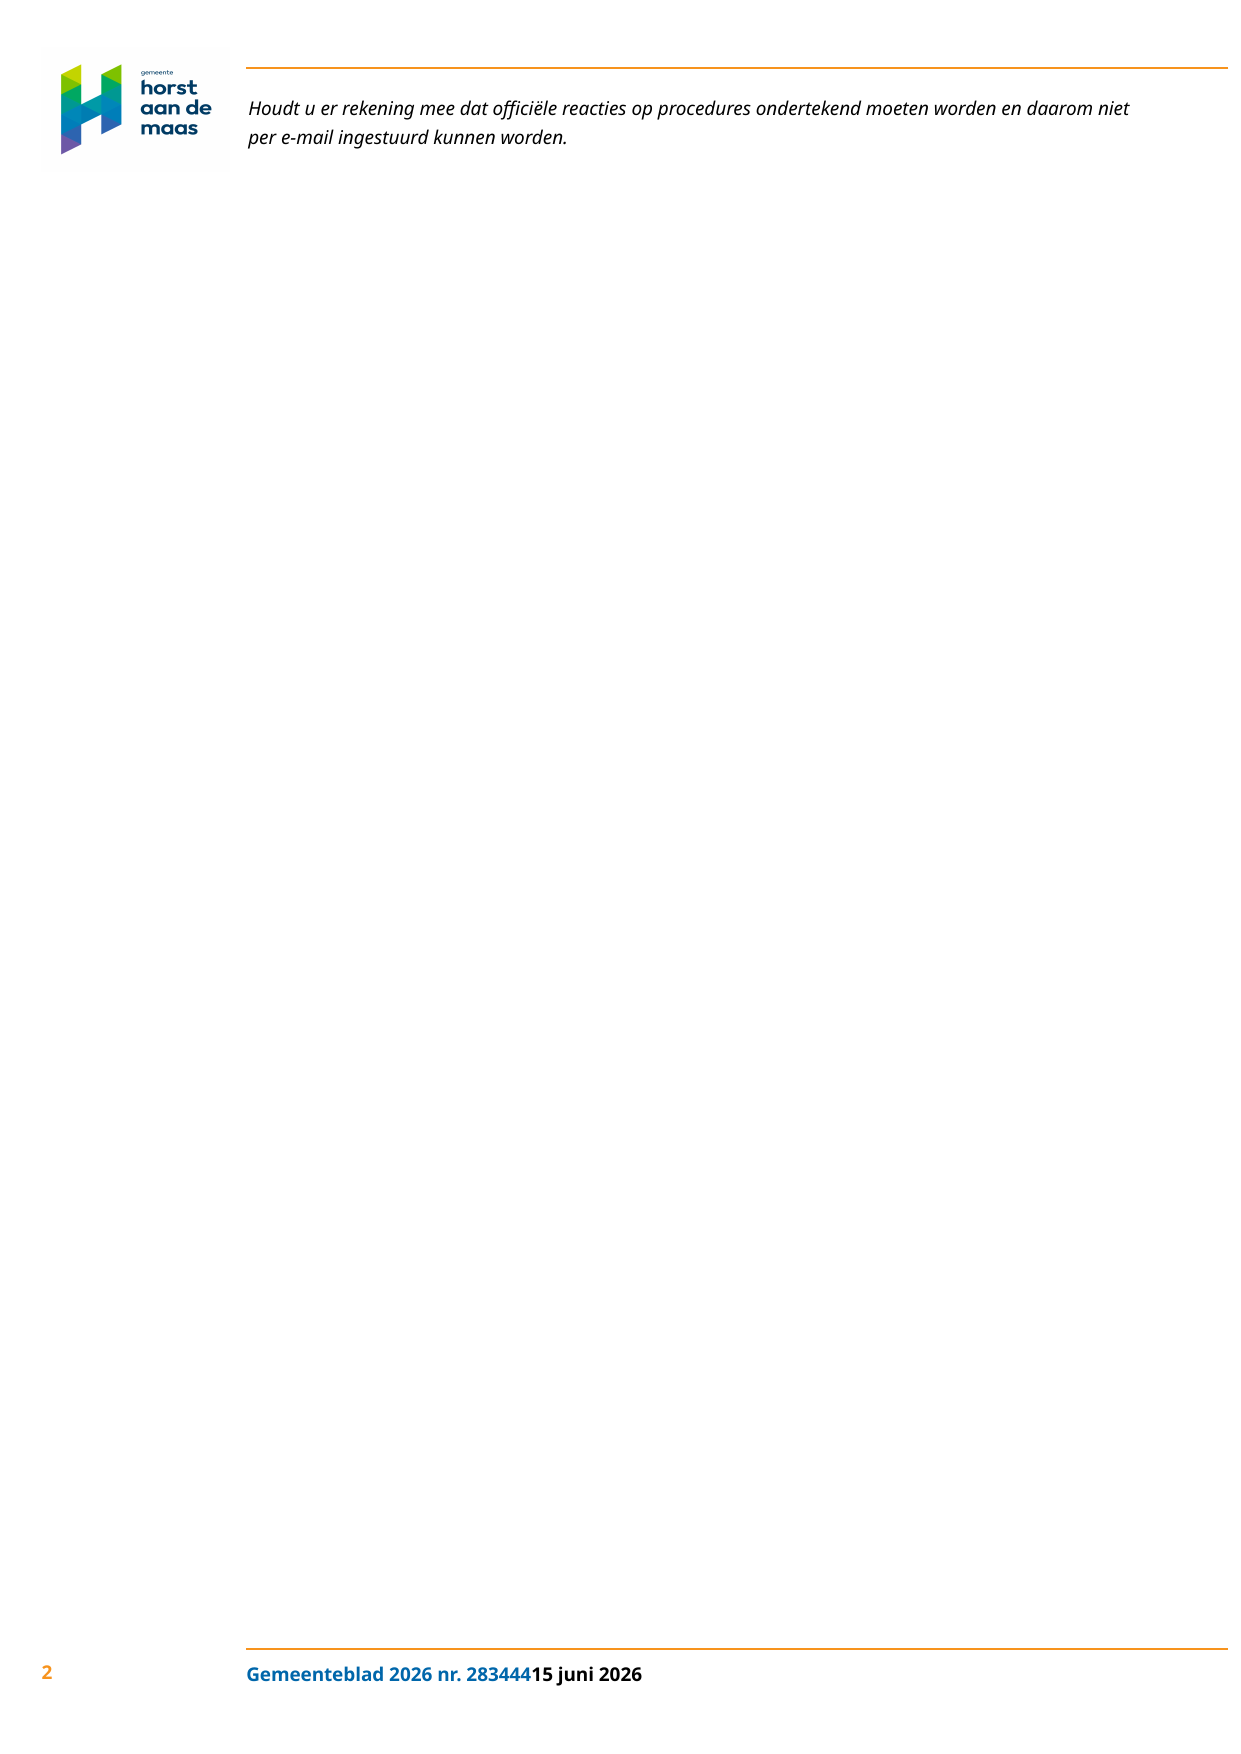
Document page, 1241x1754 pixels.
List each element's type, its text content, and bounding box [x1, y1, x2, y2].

text Houdt u er rekening mee dat officiële reacties op procedures ondertekend moeten worden en daarom niet per e-mail ingestuurd kunnen worden. [248, 95, 1152, 150]
picture [41, 47, 231, 172]
